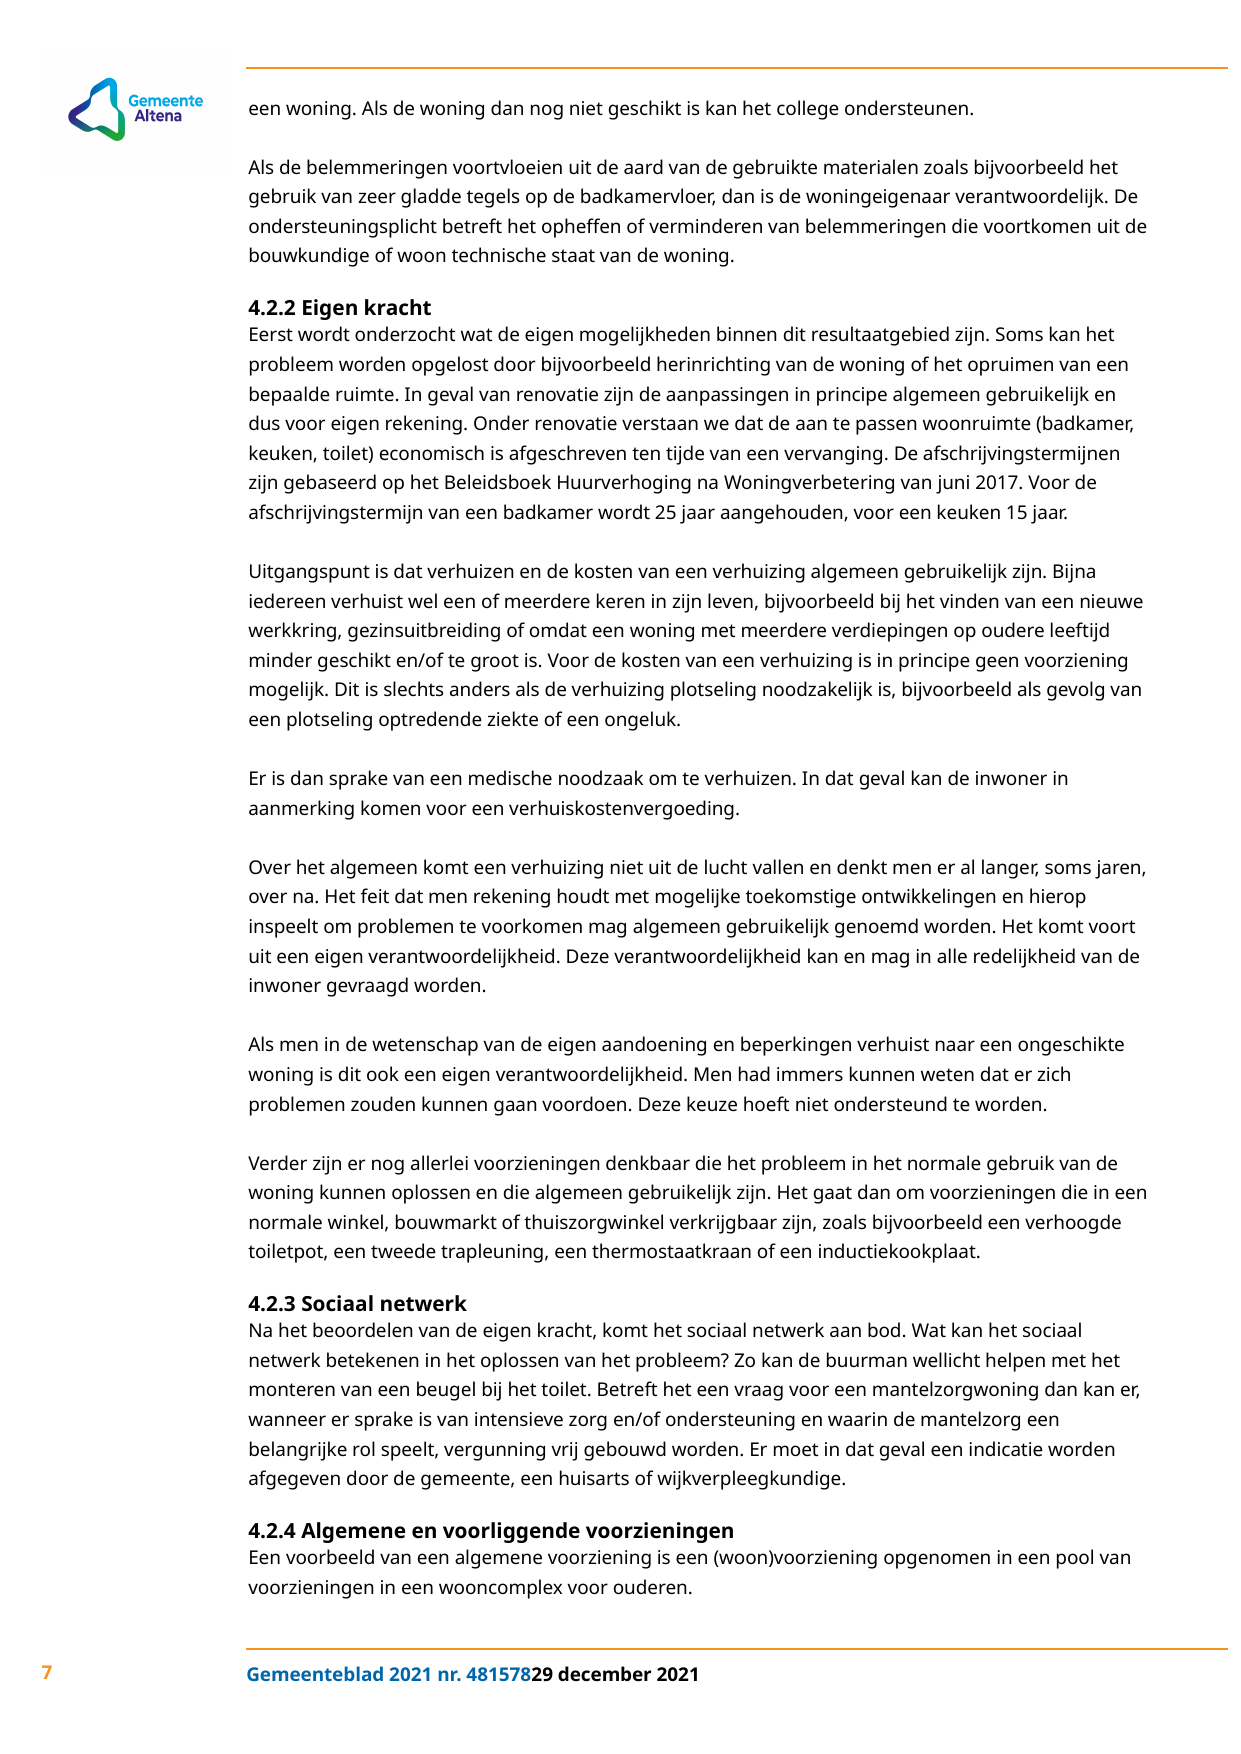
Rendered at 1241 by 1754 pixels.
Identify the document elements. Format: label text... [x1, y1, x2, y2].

text Na het beoordelen van de eigen kracht, komt het sociaal netwerk aan bod. Wat kan het sociaal netwerk betekenen in het oplossen van het probleem? Zo kan de buurman wellicht helpen met het monteren van een beugel bij het toilet. Betreft het een vraag voor een mantelzorgwoning dan kan er, wanneer er sprake is van intensieve zorg en/of ondersteuning en waarin de mantelzorg een belangrijke rol speelt, vergunning vrij gebouwd worden. Er moet in dat geval een indicatie worden afgegeven door de gemeente, een huisarts of wijkverpleegkundige. [248, 1317, 1152, 1491]
text Als de belemmeringen voortvloeien uit de aard van de gebruikte materialen zoals bijvoorbeeld het gebruik van zeer gladde tegels op de badkamervloer, dan is de woningeigenaar verantwoordelijk. De ondersteuningsplicht betreft het opheffen of verminderen van belemmeringen die voortkomen uit de bouwkundige of woon technische staat van de woning. [248, 154, 1152, 268]
text een woning. Als de woning dan nog niet geschikt is kan het college ondersteunen. [248, 95, 1152, 121]
text Als men in de wetenschap van de eigen aandoening en beperkingen verhuist naar een ongeschikte woning is dit ook een eigen verantwoordelijkheid. Men had immers kunnen weten dat er zich problemen zouden kunnen gaan voordoen. Deze keuze hoeft niet ondersteund te worden. [248, 1032, 1152, 1116]
text Een voorbeeld van een algemene voorziening is een (woon)voorziening opgenomen in een pool van voorzieningen in een wooncomplex voor ouderen. [248, 1544, 1152, 1599]
text Over het algemeen komt een verhuizing niet uit de lucht vallen en denkt men er al langer, soms jaren, over na. Het feit dat men rekening houdt met mogelijke toekomstige ontwikkelingen en hierop inspeelt om problemen te voorkomen mag algemeen gebruikelijk genoemd worden. Het komt voort uit een eigen verantwoordelijkheid. Deze verantwoordelijkheid kan en mag in alle redelijkheid van de inwoner gevraagd worden. [248, 854, 1152, 998]
text Eerst wordt onderzocht wat de eigen mogelijkheden binnen dit resultaatgebied zijn. Soms kan het probleem worden opgelost door bijvoorbeeld herinrichting van de woning of het opruimen van een bepaalde ruimte. In geval van renovatie zijn de aanpassingen in principe algemeen gebruikelijk en dus voor eigen rekening. Onder renovatie verstaan we dat de aan te passen woonruimte (badkamer, keuken, toilet) economisch is afgeschreven ten tijde van een vervanging. De afschrijvingstermijnen zijn gebaseerd op het Beleidsboek Huurverhoging na Woningverbetering van juni 2017. Voor de afschrijvingstermijn van een badkamer wordt 25 jaar aangehouden, voor een keuken 15 jaar. [248, 322, 1152, 525]
text Er is dan sprake van een medische noodzaak om te verhuizen. In dat geval kan de inwoner in aanmerking komen voor een verhuiskostenvergoeding. [248, 765, 1152, 821]
text 4.2.2 Eigen kracht [248, 293, 1152, 322]
text 4.2.4 Algemene en voorliggende voorzieningen [248, 1516, 1152, 1544]
text Verder zijn er nog allerlei voorzieningen denkbaar die het probleem in het normale gebruik van de woning kunnen oplossen en die algemeen gebruikelijk zijn. Het gaat dan om voorzieningen die in een normale winkel, bouwmarkt of thuiszorgwinkel verkrijgbaar zijn, zoals bijvoorbeeld een verhoogde toiletpot, een tweede trapleuning, een thermostaatkraan of een inductiekookplaat. [248, 1150, 1152, 1264]
picture [41, 47, 231, 172]
text 4.2.3 Sociaal netwerk [248, 1289, 1152, 1317]
text Uitgangspunt is dat verhuizen en de kosten van een verhuizing algemeen gebruikelijk zijn. Bijna iedereen verhuist wel een of meerdere keren in zijn leven, bijvoorbeeld bij het vinden van een nieuwe werkkring, gezinsuitbreiding of omdat een woning met meerdere verdiepingen op oudere leeftijd minder geschikt en/of te groot is. Voor de kosten van een verhuizing is in principe geen voorziening mogelijk. Dit is slechts anders als de verhuizing plotseling noodzakelijk is, bijvoorbeeld als gevolg van een plotseling optredende ziekte of een ongeluk. [248, 558, 1152, 732]
